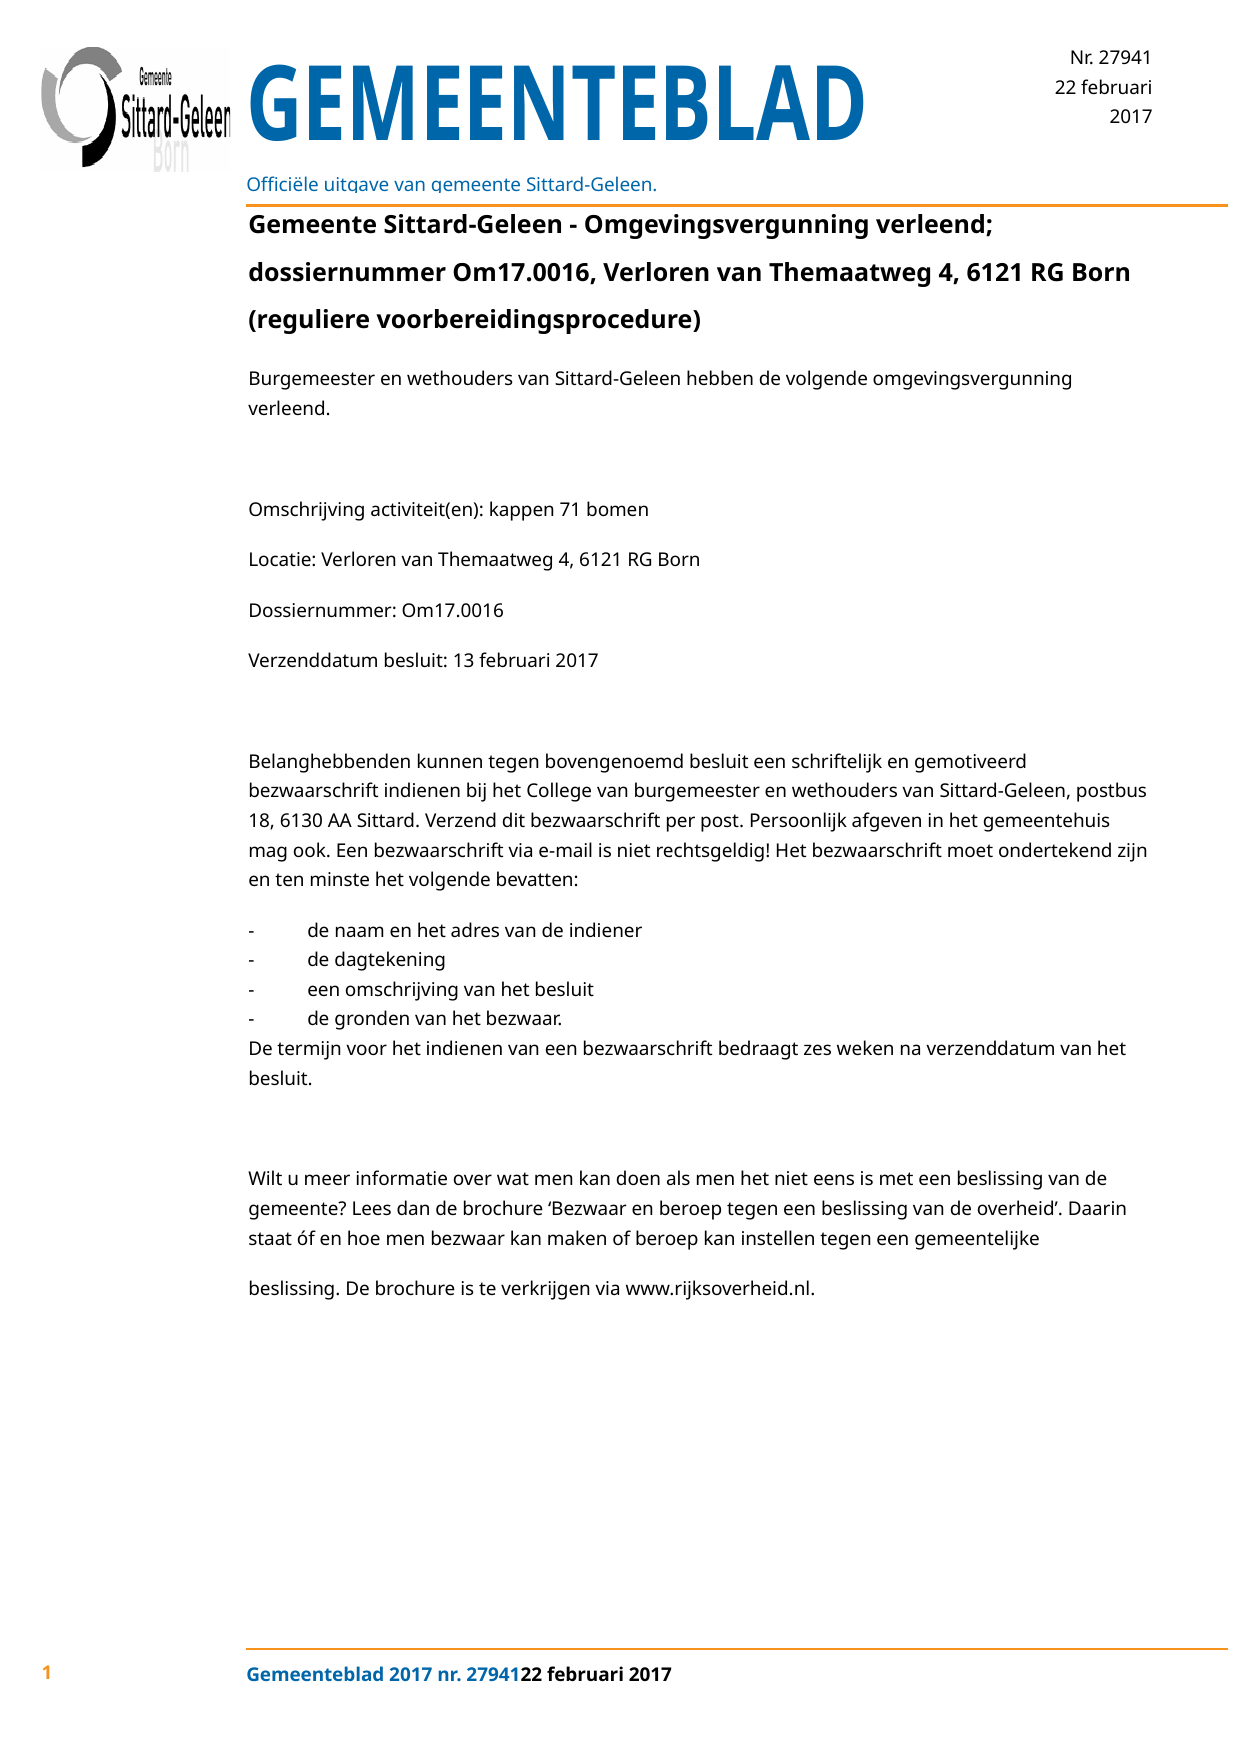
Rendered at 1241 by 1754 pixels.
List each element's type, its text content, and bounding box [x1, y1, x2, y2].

list de dagtekening [248, 946, 1152, 972]
list de gronden van het bezwaar. [248, 1006, 1152, 1031]
text Belanghebbenden kunnen tegen bovengenoemd besluit een schriftelijk en gemotiveerd bezwaarschrift indienen bij het College van burgemeester en wethouders van Sittard-Geleen, postbus 18, 6130 AA Sittard. Verzend dit bezwaarschrift per post. Persoonlijk afgeven in het gemeentehuis mag ook. Een bezwaarschrift via e-mail is niet rechtsgeldig! Het bezwaarschrift moet ondertekend zijn en ten minste het volgende bevatten: [248, 748, 1152, 892]
list de naam en het adres van de indiener [248, 917, 1152, 942]
text Locatie: Verloren van Themaatweg 4, 6121 RG Born [248, 546, 1152, 572]
text De termijn voor het indienen van een bezwaarschrift bedraagt zes weken na verzenddatum van het besluit. [248, 1035, 1152, 1090]
list een omschrijving van het besluit [248, 976, 1152, 1002]
text beslissing. De brochure is te verkrijgen via www.rijksoverheid.nl. [248, 1275, 1152, 1301]
text Verzenddatum besluit: 13 februari 2017 [248, 647, 1152, 673]
text Dossiernummer: Om17.0016 [248, 597, 1152, 622]
text Omschrijving activiteit(en): kappen 71 bomen [248, 496, 1152, 522]
text Burgemeester en wethouders van Sittard-Geleen hebben de volgende omgevingsvergunning verleend. [248, 366, 1152, 421]
text Gemeente Sittard-Geleen - Omgevingsvergunning verleend; dossiernummer Om17.0016, Verloren van Themaatweg 4, 6121 RG Born (reguliere voorbereidingsprocedure) [248, 207, 1152, 336]
picture [41, 47, 231, 172]
text Wilt u meer informatie over wat men kan doen als men het niet eens is met een beslissing van de gemeente? Lees dan de brochure ‘Bezwaar en beroep tegen een beslissing van de overheid’. Daarin staat óf en hoe men bezwaar kan maken of beroep kan instellen tegen een gemeentelijke [248, 1166, 1152, 1250]
